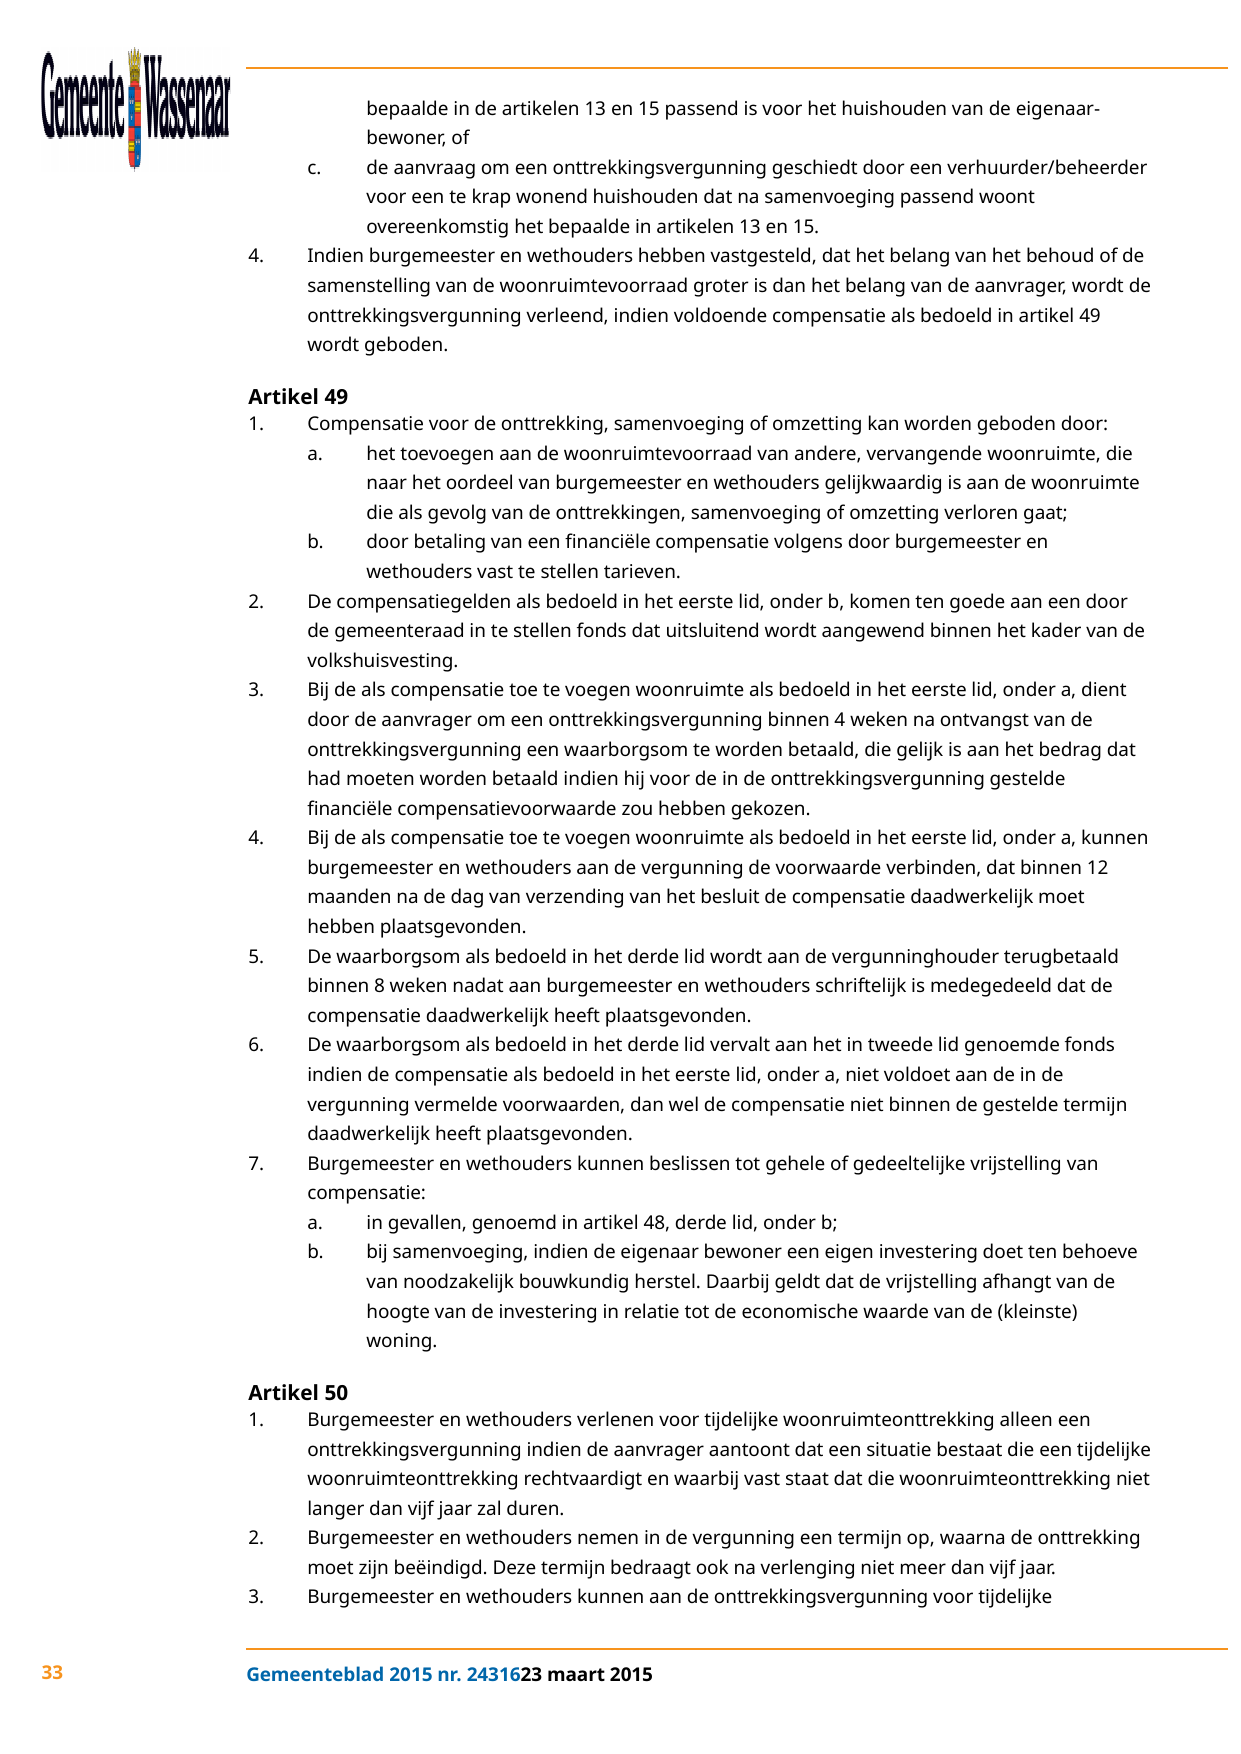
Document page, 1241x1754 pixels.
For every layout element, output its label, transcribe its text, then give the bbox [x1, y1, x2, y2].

list Burgemeester en wethouders verlenen voor tijdelijke woonruimteonttrekking alleen een onttrekkingsvergunning indien de aanvrager aantoont dat een situatie bestaat die een tijdelijke woonruimteonttrekking rechtvaardigt en waarbij vast staat dat die woonruimteonttrekking niet langer dan vijf jaar zal duren. [248, 1406, 1152, 1521]
list de aanvraag om een onttrekkingsvergunning geschiedt door een verhuurder/beheerder voor een te krap wonend huishouden dat na samenvoeging passend woont overeenkomstig het bepaalde in artikelen 13 en 15. [307, 154, 1152, 239]
list Burgemeester en wethouders kunnen beslissen tot gehele of gedeeltelijke vrijstelling van compensatie: [248, 1150, 1152, 1205]
list De waarborgsom als bedoeld in het derde lid wordt aan de vergunninghouder terugbetaald binnen 8 weken nadat aan burgemeester en wethouders schriftelijk is medegedeeld dat de compensatie daadwerkelijk heeft plaatsgevonden. [248, 943, 1152, 1028]
list bepaalde in de artikelen 13 en 15 passend is voor het huishouden van de eigenaar-bewoner, of [307, 95, 1152, 150]
list Bij de als compensatie toe te voegen woonruimte als bedoeld in het eerste lid, onder a, kunnen burgemeester en wethouders aan de vergunning de voorwaarde verbinden, dat binnen 12 maanden na de dag van verzending van het besluit de compensatie daadwerkelijk moet hebben plaatsgevonden. [248, 824, 1152, 939]
list Indien burgemeester en wethouders hebben vastgesteld, dat het belang van het behoud of de samenstelling van de woonruimtevoorraad groter is dan het belang van de aanvrager, wordt de onttrekkingsvergunning verleend, indien voldoende compensatie als bedoeld in artikel 49 wordt geboden. [248, 243, 1152, 357]
list in gevallen, genoemd in artikel 48, derde lid, onder b; [307, 1209, 1152, 1235]
text Artikel 49 [248, 382, 1152, 410]
list door betaling van een financiële compensatie volgens door burgemeester en wethouders vast te stellen tarieven. [307, 529, 1152, 584]
list Burgemeester en wethouders nemen in de vergunning een termijn op, waarna de onttrekking moet zijn beëindigd. Deze termijn bedraagt ook na verlenging niet meer dan vijf jaar. [248, 1524, 1152, 1580]
list De compensatiegelden als bedoeld in het eerste lid, onder b, komen ten goede aan een door de gemeenteraad in te stellen fonds dat uitsluitend wordt aangewend binnen het kader van de volkshuisvesting. [248, 588, 1152, 673]
list het toevoegen aan de woonruimtevoorraad van andere, vervangende woonruimte, die naar het oordeel van burgemeester en wethouders gelijkwaardig is aan de woonruimte die als gevolg van de onttrekkingen, samenvoeging of omzetting verloren gaat; [307, 440, 1152, 525]
list bij samenvoeging, indien de eigenaar bewoner een eigen investering doet ten behoeve van noodzakelijk bouwkundig herstel. Daarbij geldt dat de vrijstelling afhangt van de hoogte van de investering in relatie tot de economische waarde van de (kleinste) woning. [307, 1239, 1152, 1353]
list Bij de als compensatie toe te voegen woonruimte als bedoeld in het eerste lid, onder a, dient door de aanvrager om een onttrekkingsvergunning binnen 4 weken na ontvangst van de onttrekkingsvergunning een waarborgsom te worden betaald, die gelijk is aan het bedrag dat had moeten worden betaald indien hij voor de in de onttrekkingsvergunning gestelde financiële compensatievoorwaarde zou hebben gekozen. [248, 677, 1152, 821]
text Artikel 50 [248, 1378, 1152, 1406]
list Compensatie voor de onttrekking, samenvoeging of omzetting kan worden geboden door: [248, 410, 1152, 436]
list Burgemeester en wethouders kunnen aan de onttrekkingsvergunning voor tijdelijke [248, 1584, 1152, 1609]
list De waarborgsom als bedoeld in het derde lid vervalt aan het in tweede lid genoemde fonds indien de compensatie als bedoeld in het eerste lid, onder a, niet voldoet aan de in de vergunning vermelde voorwaarden, dan wel de compensatie niet binnen de gestelde termijn daadwerkelijk heeft plaatsgevonden. [248, 1032, 1152, 1146]
picture [41, 47, 231, 172]
